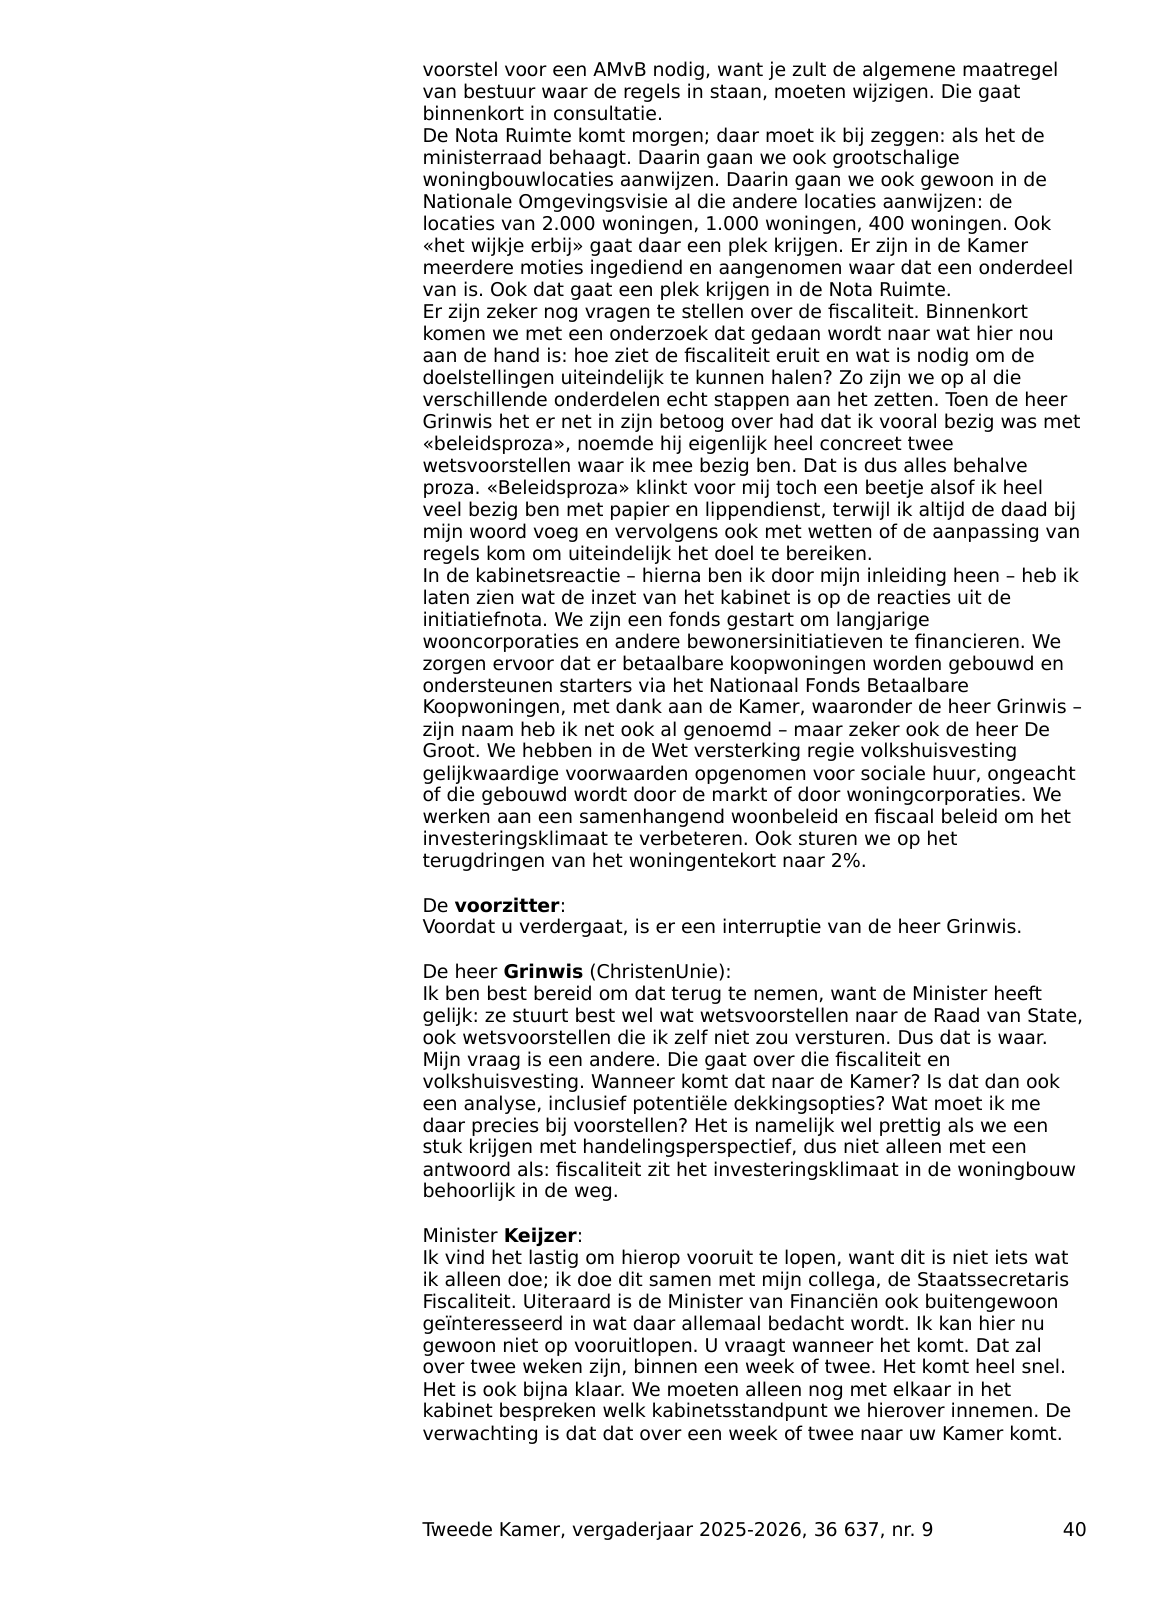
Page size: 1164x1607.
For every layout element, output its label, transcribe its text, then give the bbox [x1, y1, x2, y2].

text De voorzitter: [422, 894, 1087, 916]
text Voordat u verdergaat, is er een interruptie van de heer Grinwis. [422, 916, 1087, 938]
text Ik vind het lastig om hierop vooruit te lopen, want dit is niet iets wat ik alleen doe; ik doe dit samen met mijn collega, de Staatssecretaris Fiscaliteit. Uiteraard is de Minister van Financiën ook buitengewoon geïnteresseerd in wat daar allemaal bedacht wordt. Ik kan hier nu gewoon niet op vooruitlopen. U vraagt wanneer het komt. Dat zal over twee weken zijn, binnen een week of twee. Het komt heel snel. Het is ook bijna klaar. We moeten alleen nog met elkaar in het kabinet bespreken welk kabinetsstandpunt we hierover innemen. De verwachting is dat dat over een week of twee naar uw Kamer komt. [422, 1247, 1087, 1444]
text Minister Keijzer: [422, 1224, 1087, 1247]
text In de kabinetsreactie – hierna ben ik door mijn inleiding heen – heb ik laten zien wat de inzet van het kabinet is op de reacties uit de initiatiefnota. We zijn een fonds gestart om langjarige wooncorporaties en andere bewonersinitiatieven te financieren. We zorgen ervoor dat er betaalbare koopwoningen worden gebouwd en ondersteunen starters via het Nationaal Fonds Betaalbare Koopwoningen, met dank aan de Kamer, waaronder de heer Grinwis – zijn naam heb ik net ook al genoemd – maar zeker ook de heer De Groot. We hebben in de Wet versterking regie volkshuisvesting gelijkwaardige voorwaarden opgenomen voor sociale huur, ongeacht of die gebouwd wordt door de markt of door woningcorporaties. We werken aan een samenhangend woonbeleid en fiscaal beleid om het investeringsklimaat te verbeteren. Ook sturen we op het terugdringen van het woningentekort naar 2%. [422, 564, 1087, 872]
text Ik ben best bereid om dat terug te nemen, want de Minister heeft gelijk: ze stuurt best wel wat wetsvoorstellen naar de Raad van State, ook wetsvoorstellen die ik zelf niet zou versturen. Dus dat is waar. Mijn vraag is een andere. Die gaat over die fiscaliteit en volkshuisvesting. Wanneer komt dat naar de Kamer? Is dat dan ook een analyse, inclusief potentiële dekkingsopties? Wat moet ik me daar precies bij voorstellen? Het is namelijk wel prettig als we een stuk krijgen met handelingsperspectief, dus niet alleen met een antwoord als: fiscaliteit zit het investeringsklimaat in de woningbouw behoorlijk in de weg. [422, 983, 1087, 1202]
text Er zijn zeker nog vragen te stellen over de fiscaliteit. Binnenkort komen we met een onderzoek dat gedaan wordt naar wat hier nou aan de hand is: hoe ziet de fiscaliteit eruit en wat is nodig om de doelstellingen uiteindelijk te kunnen halen? Zo zijn we op al die verschillende onderdelen echt stappen aan het zetten. Toen de heer Grinwis het er net in zijn betoog over had dat ik vooral bezig was met «beleidsproza», noemde hij eigenlijk heel concreet twee wetsvoorstellen waar ik mee bezig ben. Dat is dus alles behalve proza. «Beleidsproza» klinkt voor mij toch een beetje alsof ik heel veel bezig ben met papier en lippendienst, terwijl ik altijd de daad bij mijn woord voeg en vervolgens ook met wetten of de aanpassing van regels kom om uiteindelijk het doel te bereiken. [422, 301, 1087, 564]
text voorstel voor een AMvB nodig, want je zult de algemene maatregel van bestuur waar de regels in staan, moeten wijzigen. Die gaat binnenkort in consultatie. [422, 59, 1087, 125]
text De Nota Ruimte komt morgen; daar moet ik bij zeggen: als het de ministerraad behaagt. Daarin gaan we ook grootschalige woningbouwlocaties aanwijzen. Daarin gaan we ook gewoon in de Nationale Omgevingsvisie al die andere locaties aanwijzen: de locaties van 2.000 woningen, 1.000 woningen, 400 woningen. Ook «het wijkje erbij» gaat daar een plek krijgen. Er zijn in de Kamer meerdere moties ingediend en aangenomen waar dat een onderdeel van is. Ook dat gaat een plek krijgen in de Nota Ruimte. [422, 125, 1087, 301]
text De heer Grinwis (ChristenUnie): [422, 961, 1087, 983]
